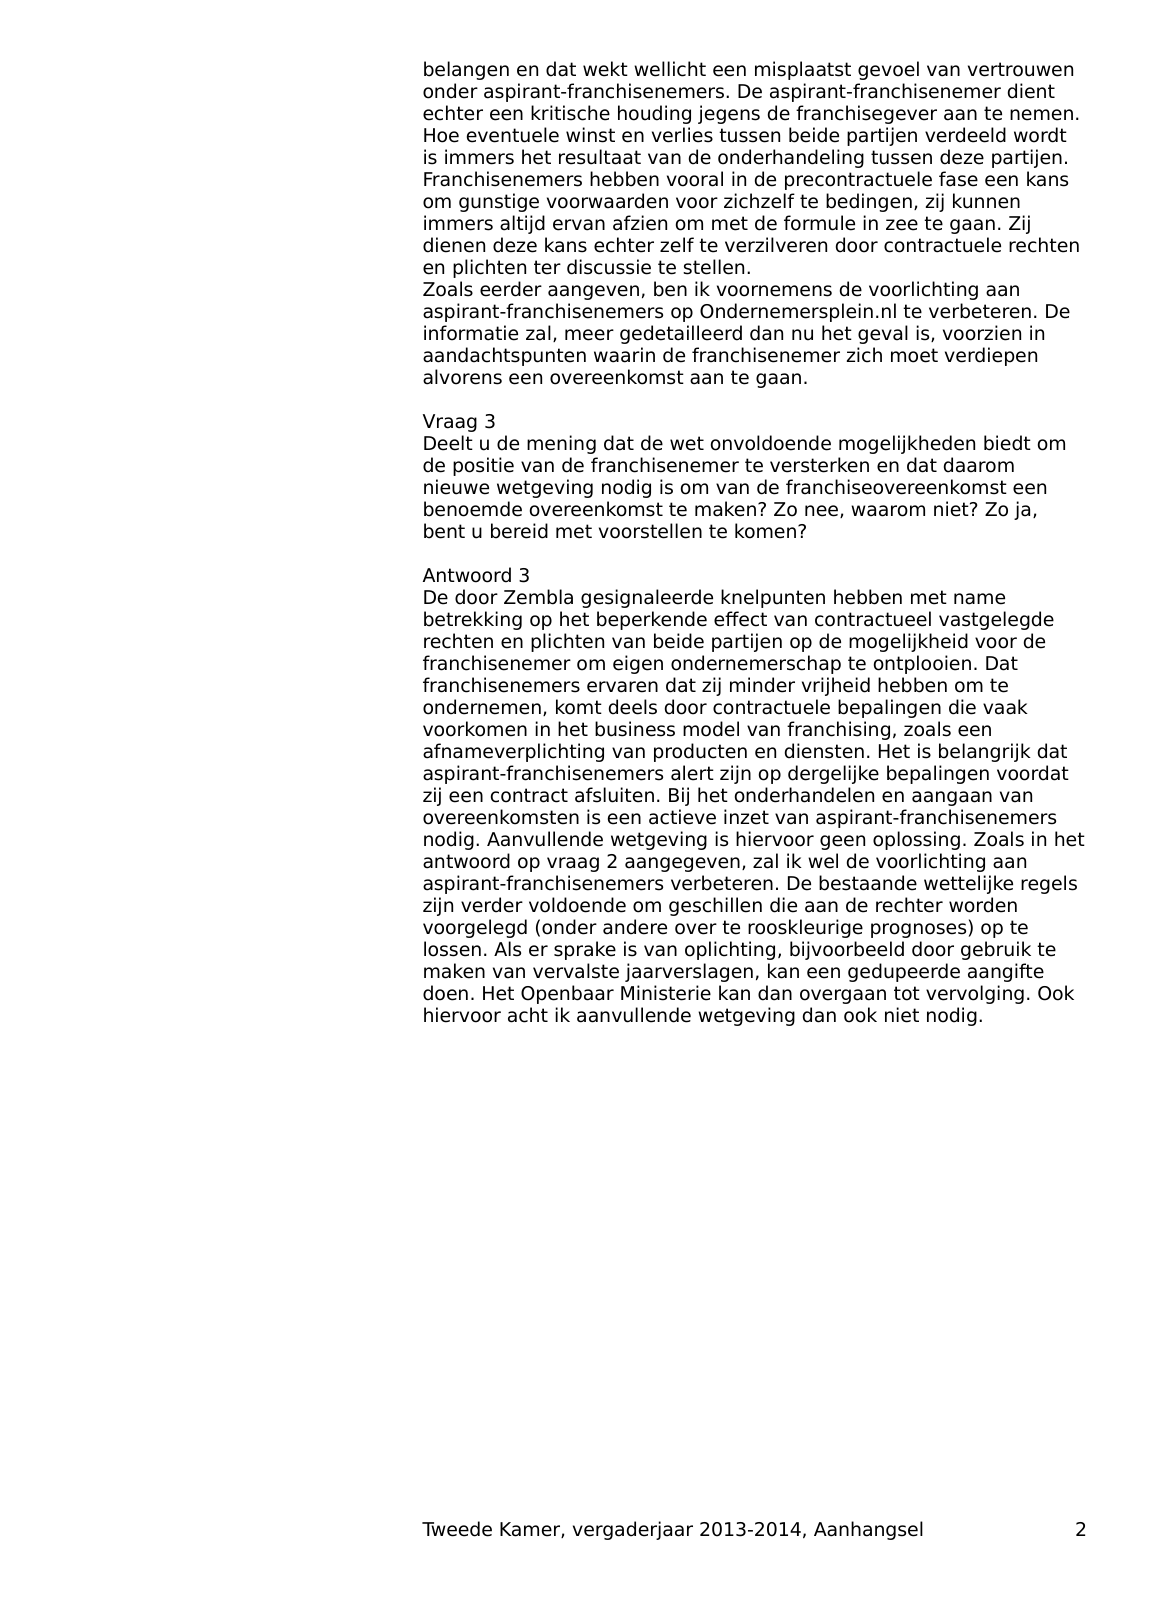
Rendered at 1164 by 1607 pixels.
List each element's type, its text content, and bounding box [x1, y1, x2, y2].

text Deelt u de mening dat de wet onvoldoende mogelijkheden biedt om de positie van de franchisenemer te versterken en dat daarom nieuwe wetgeving nodig is om van de franchiseovereenkomst een benoemde overeenkomst te maken? Zo nee, waarom niet? Zo ja, bent u bereid met voorstellen te komen? [422, 433, 1087, 543]
text Antwoord 3 [422, 565, 1087, 587]
text Hoe eventuele winst en verlies tussen beide partijen verdeeld wordt is immers het resultaat van de onderhandeling tussen deze partijen. Franchisenemers hebben vooral in de precontractuele fase een kans om gunstige voorwaarden voor zichzelf te bedingen, zij kunnen immers altijd ervan afzien om met de formule in zee te gaan. Zij dienen deze kans echter zelf te verzilveren door contractuele rechten en plichten ter discussie te stellen. [422, 125, 1087, 279]
text De door Zembla gesignaleerde knelpunten hebben met name betrekking op het beperkende effect van contractueel vastgelegde rechten en plichten van beide partijen op de mogelijkheid voor de franchisenemer om eigen ondernemerschap te ontplooien. Dat franchisenemers ervaren dat zij minder vrijheid hebben om te ondernemen, komt deels door contractuele bepalingen die vaak voorkomen in het business model van franchising, zoals een afnameverplichting van producten en diensten. Het is belangrijk dat aspirant-franchisenemers alert zijn op dergelijke bepalingen voordat zij een contract afsluiten. Bij het onderhandelen en aangaan van overeenkomsten is een actieve inzet van aspirant-franchisenemers nodig. Aanvullende wetgeving is hiervoor geen oplossing. Zoals in het antwoord op vraag 2 aangegeven, zal ik wel de voorlichting aan aspirant-franchisenemers verbeteren. De bestaande wettelijke regels zijn verder voldoende om geschillen die aan de rechter worden voorgelegd (onder andere over te rooskleurige prognoses) op te lossen. Als er sprake is van oplichting, bijvoorbeeld door gebruik te maken van vervalste jaarverslagen, kan een gedupeerde aangifte doen. Het Openbaar Ministerie kan dan overgaan tot vervolging. Ook hiervoor acht ik aanvullende wetgeving dan ook niet nodig. [422, 587, 1087, 1027]
text Vraag 3 [422, 411, 1087, 433]
text belangen en dat wekt wellicht een misplaatst gevoel van vertrouwen onder aspirant-franchisenemers. De aspirant-franchisenemer dient echter een kritische houding jegens de franchisegever aan te nemen. [422, 59, 1087, 125]
text Zoals eerder aangeven, ben ik voornemens de voorlichting aan aspirant-franchisenemers op Ondernemersplein.nl te verbeteren. De informatie zal, meer gedetailleerd dan nu het geval is, voorzien in aandachtspunten waarin de franchisenemer zich moet verdiepen alvorens een overeenkomst aan te gaan. [422, 279, 1087, 389]
